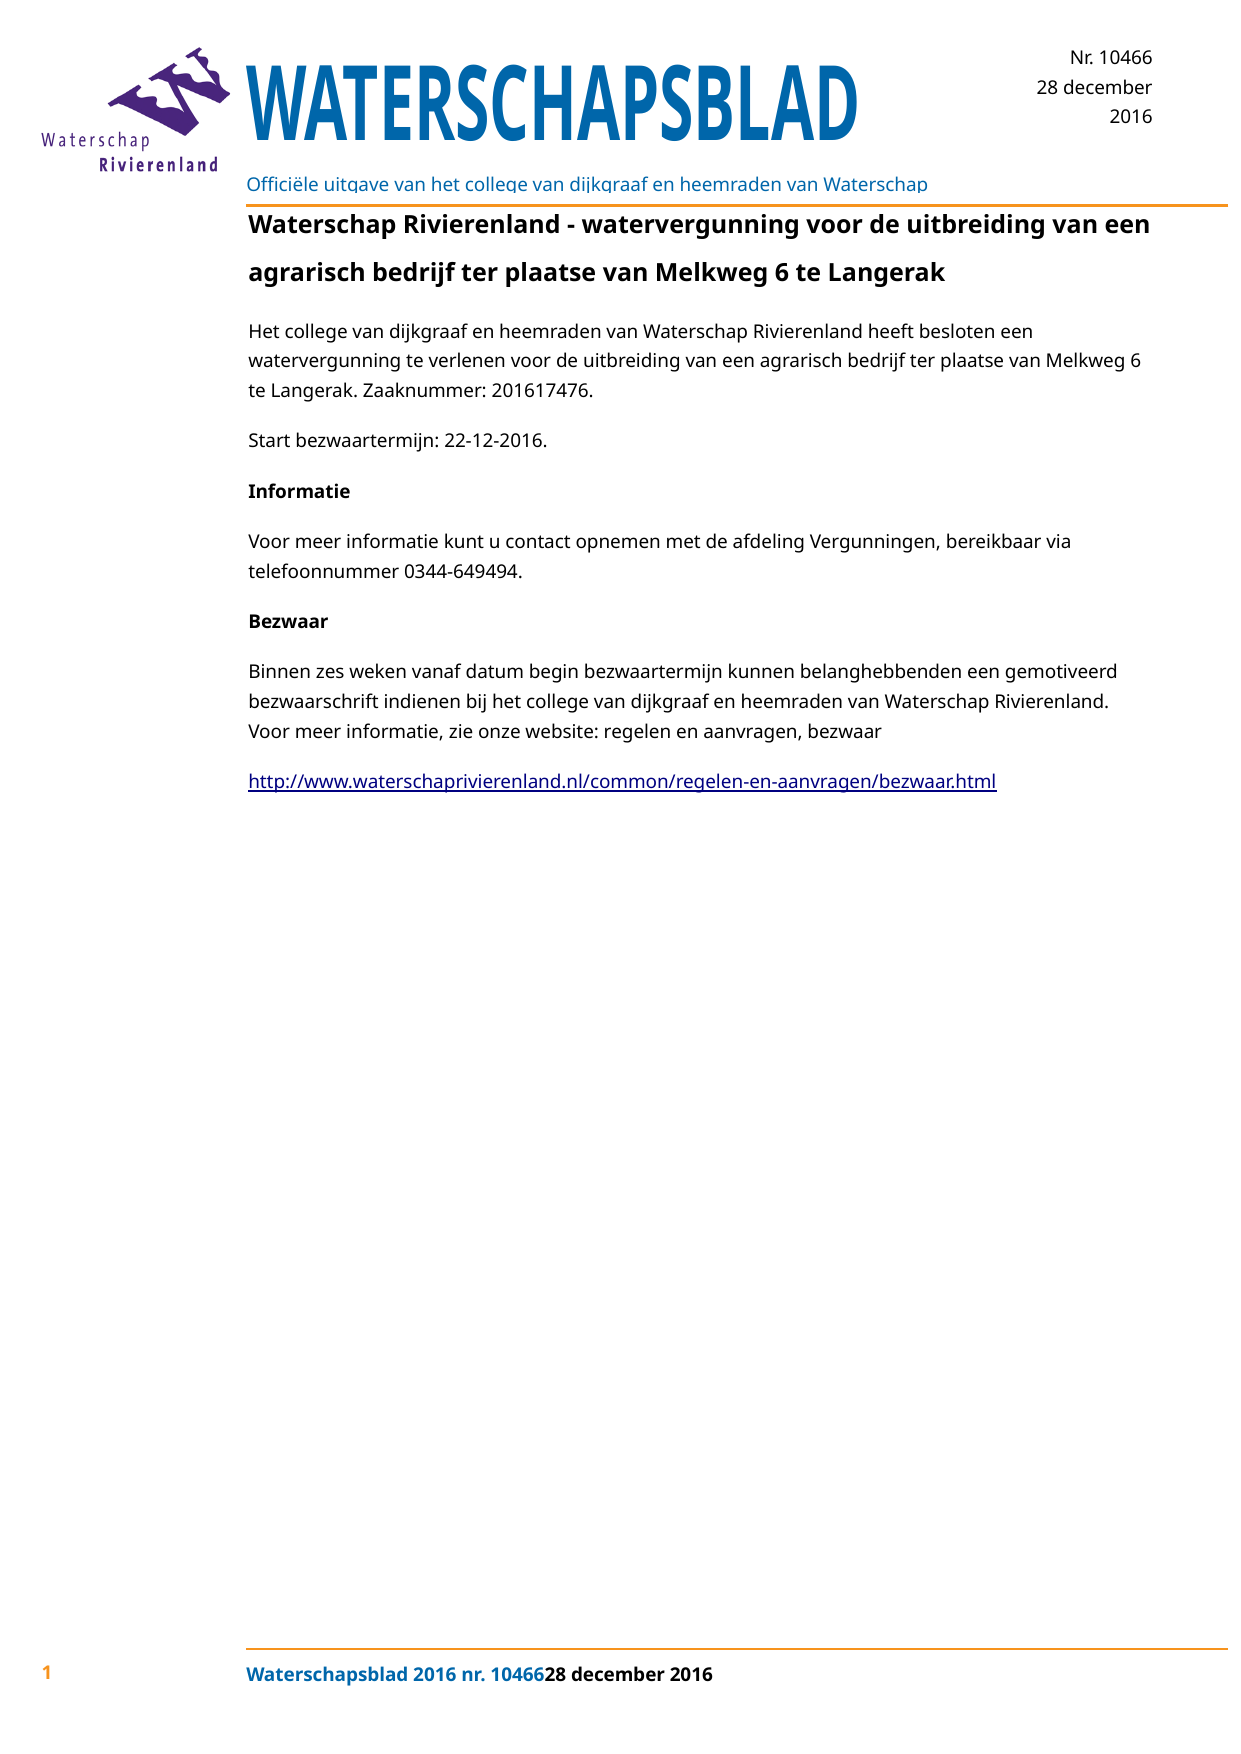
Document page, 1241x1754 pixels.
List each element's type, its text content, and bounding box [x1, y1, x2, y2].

text Start bezwaartermijn: 22-12-2016. [248, 427, 1152, 453]
picture [41, 47, 231, 172]
text Bezwaar [248, 608, 1152, 634]
text Het college van dijkgraaf en heemraden van Waterschap Rivierenland heeft besloten een watervergunning te verlenen voor de uitbreiding van een agrarisch bedrijf ter plaatse van Melkweg 6 te Langerak. Zaaknummer: 201617476. [248, 318, 1152, 403]
text http://www.waterschaprivierenland.nl/common/regelen-en-aanvragen/bezwaar.html [248, 768, 1152, 794]
text Binnen zes weken vanaf datum begin bezwaartermijn kunnen belanghebbenden een gemotiveerd bezwaarschrift indienen bij het college van dijkgraaf en heemraden van Waterschap Rivierenland. Voor meer informatie, zie onze website: regelen en aanvragen, bezwaar [248, 659, 1152, 744]
text Voor meer informatie kunt u contact opnemen met de afdeling Vergunningen, bereikbaar via telefoonnummer 0344-649494. [248, 528, 1152, 584]
text Waterschap Rivierenland - watervergunning voor de uitbreiding van een agrarisch bedrijf ter plaatse van Melkweg 6 te Langerak [248, 207, 1152, 288]
text Informatie [248, 478, 1152, 504]
